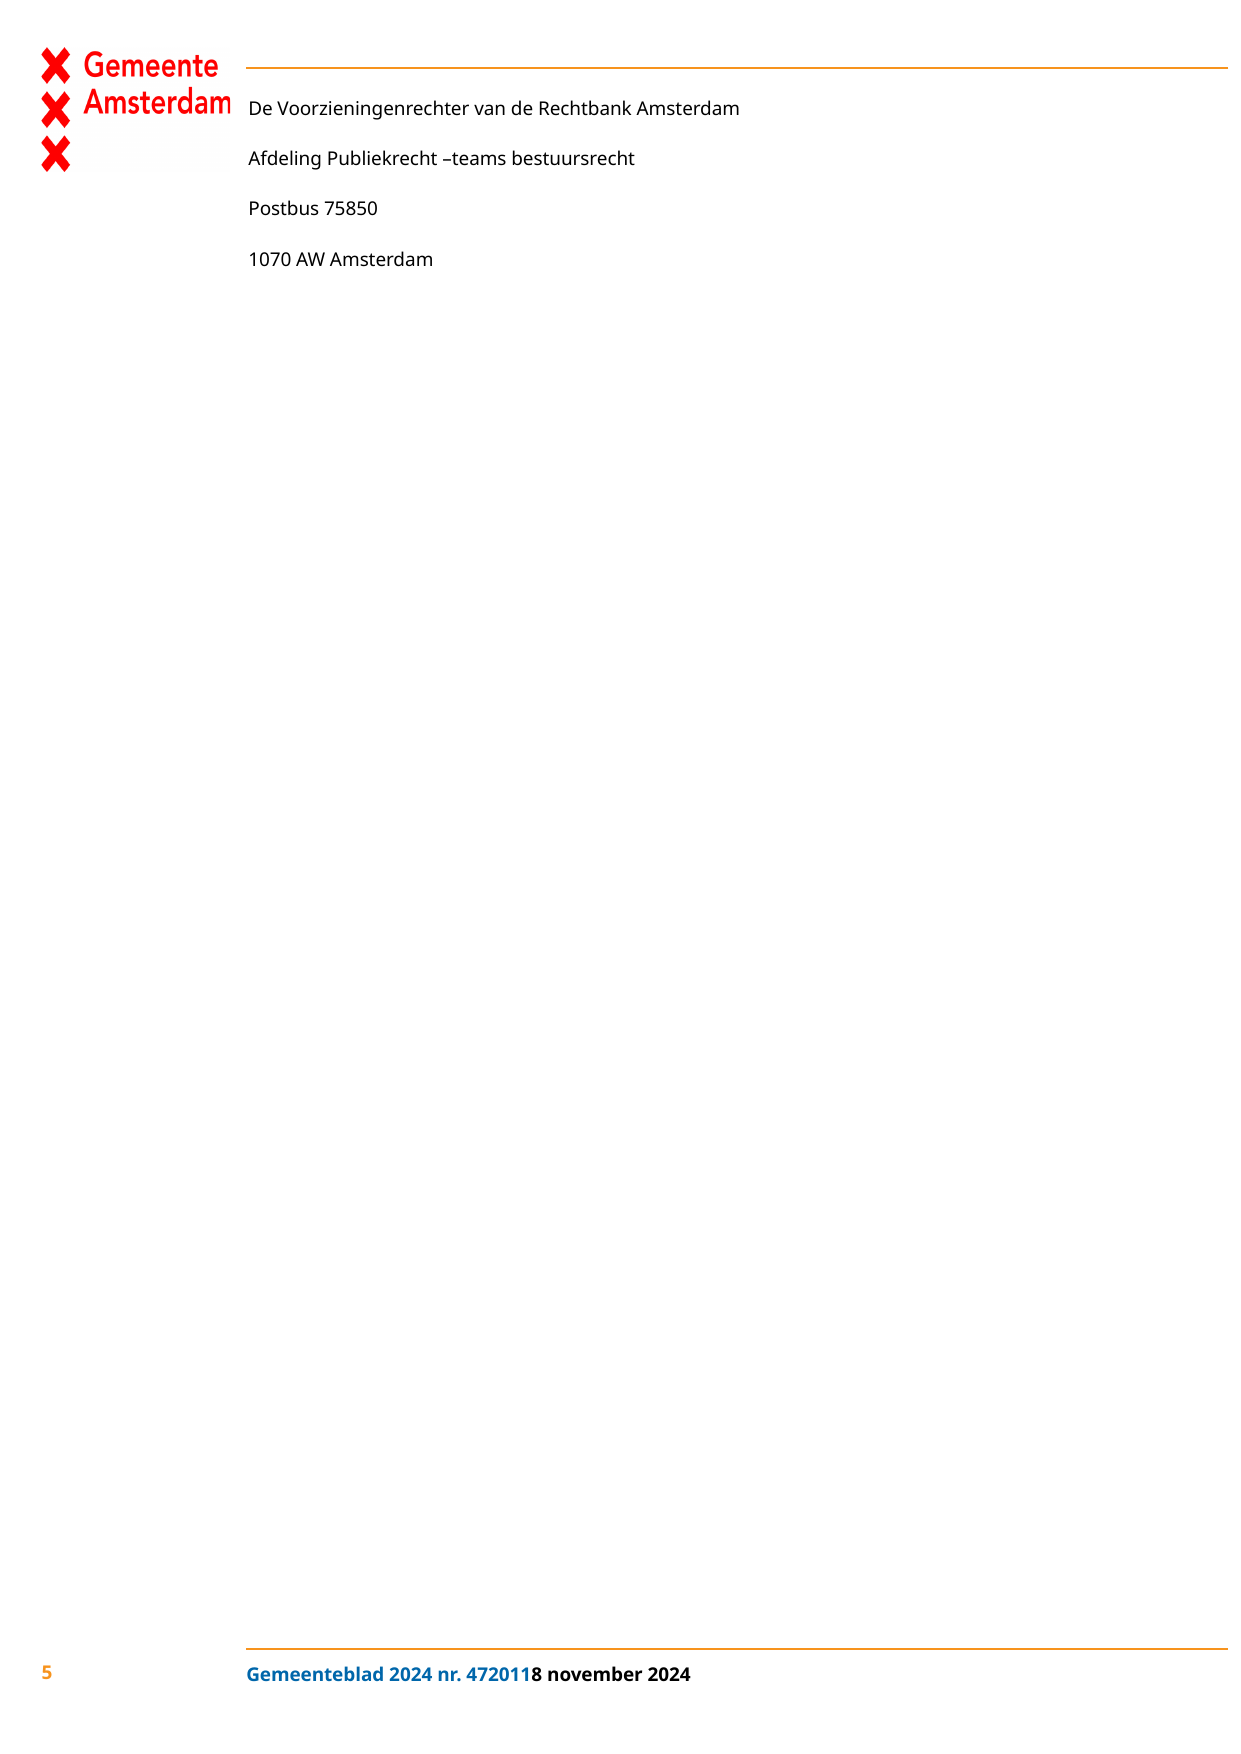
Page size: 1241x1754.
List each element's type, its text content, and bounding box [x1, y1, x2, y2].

text Postbus 75850 [248, 196, 1152, 221]
text 1070 AW Amsterdam [248, 246, 1152, 272]
text Afdeling Publiekrecht –teams bestuursrecht [248, 145, 1152, 171]
text De Voorzieningenrechter van de Rechtbank Amsterdam [248, 95, 1152, 121]
picture [41, 47, 231, 172]
